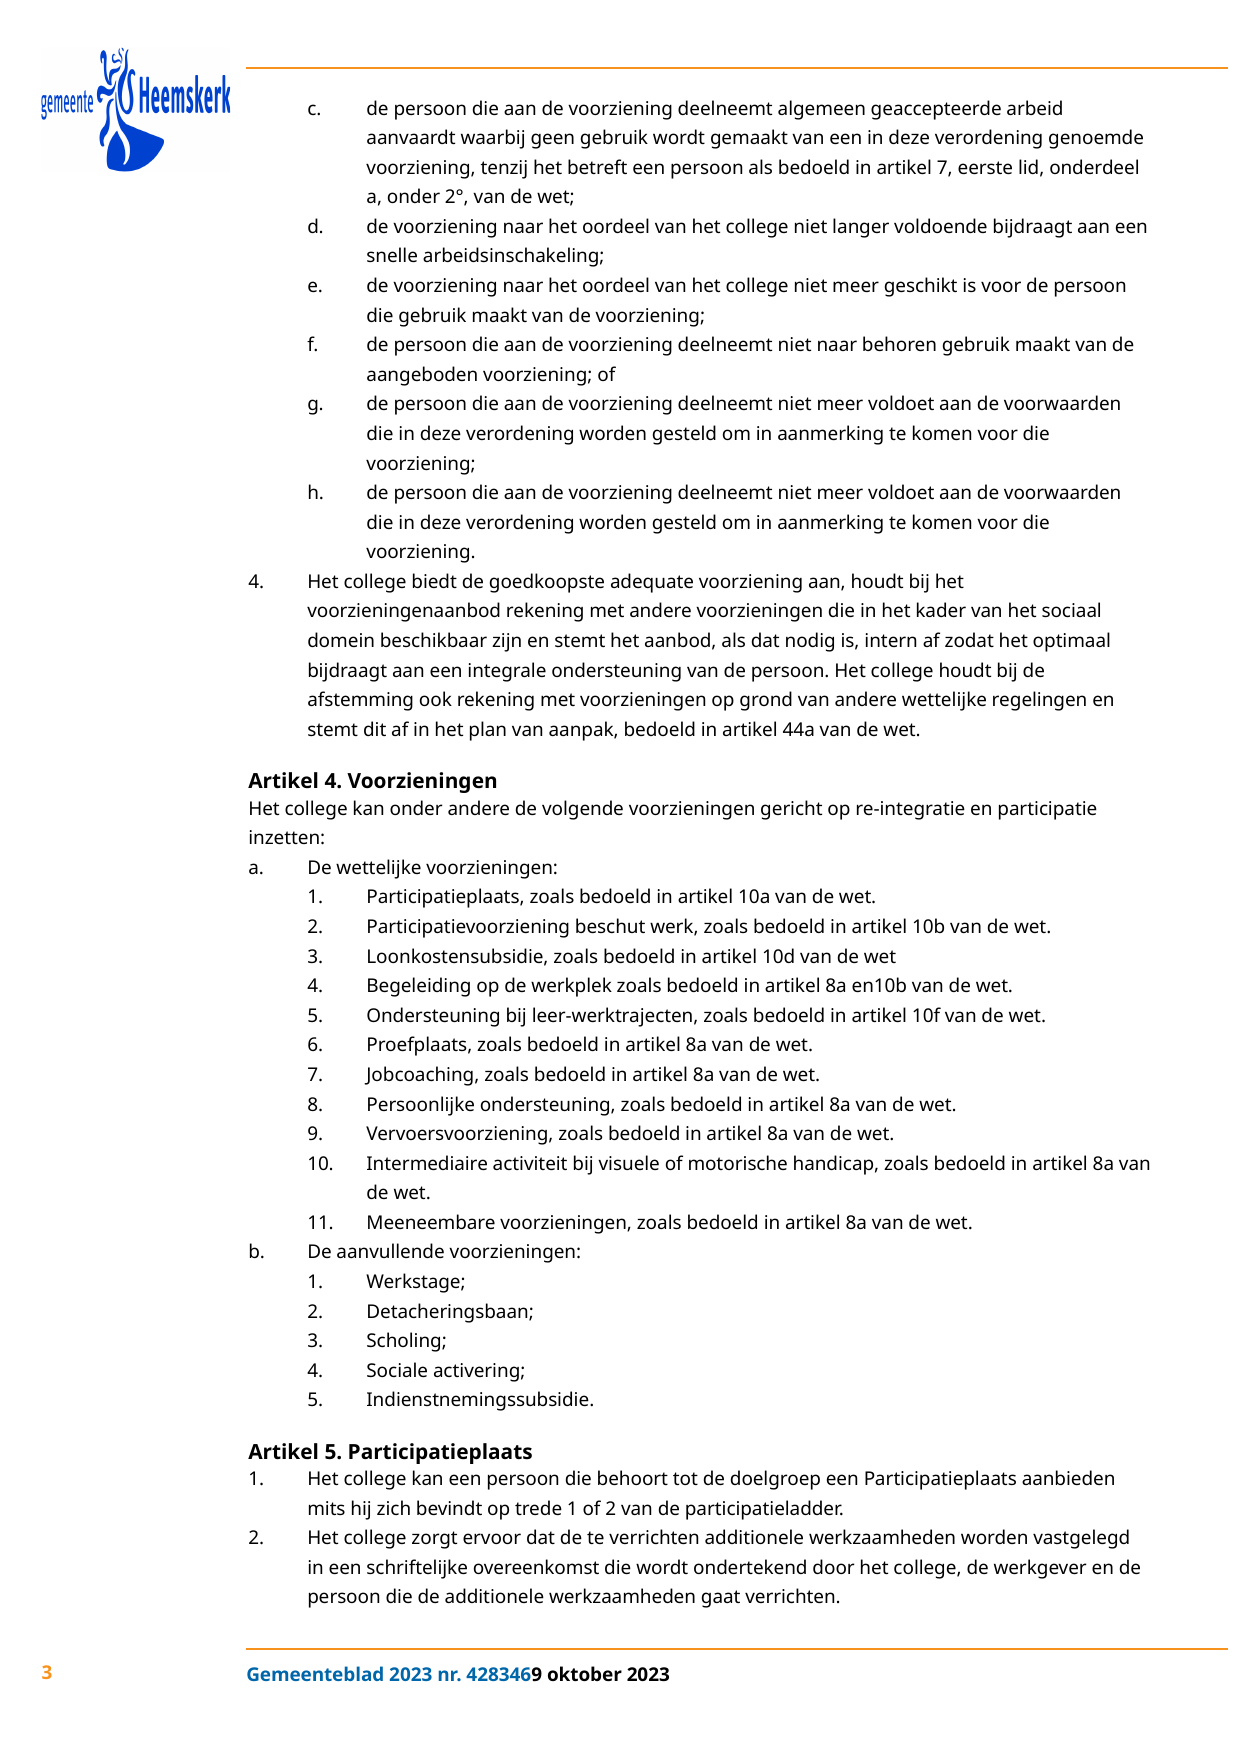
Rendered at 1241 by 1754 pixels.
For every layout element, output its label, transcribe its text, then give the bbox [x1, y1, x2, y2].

list Loonkostensubsidie, zoals bedoeld in artikel 10d van de wet [307, 943, 1152, 968]
list de voorziening naar het oordeel van het college niet meer geschikt is voor de persoon die gebruik maakt van de voorziening; [307, 272, 1152, 328]
list de persoon die aan de voorziening deelneemt niet naar behoren gebruik maakt van de aangeboden voorziening; of [307, 331, 1152, 387]
list Jobcoaching, zoals bedoeld in artikel 8a van de wet. [307, 1061, 1152, 1087]
text Artikel 5. Participatieplaats [248, 1437, 1152, 1465]
list Sociale activering; [307, 1357, 1152, 1383]
list Werkstage; [307, 1268, 1152, 1294]
list Intermediaire activiteit bij visuele of motorische handicap, zoals bedoeld in artikel 8a van de wet. [307, 1150, 1152, 1205]
list de persoon die aan de voorziening deelneemt algemeen geaccepteerde arbeid aanvaardt waarbij geen gebruik wordt gemaakt van een in deze verordening genoemde voorziening, tenzij het betreft een persoon als bedoeld in artikel 7, eerste lid, onderdeel a, onder 2°, van de wet; [307, 95, 1152, 209]
list Ondersteuning bij leer-werktrajecten, zoals bedoeld in artikel 10f van de wet. [307, 1002, 1152, 1028]
picture [41, 47, 231, 172]
list Het college kan een persoon die behoort tot de doelgroep een Participatieplaats aanbieden mits hij zich bevindt op trede 1 of 2 van de participatieladder. [248, 1465, 1152, 1521]
list De wettelijke voorzieningen: [248, 854, 1152, 880]
list Vervoersvoorziening, zoals bedoeld in artikel 8a van de wet. [307, 1120, 1152, 1146]
list Persoonlijke ondersteuning, zoals bedoeld in artikel 8a van de wet. [307, 1091, 1152, 1116]
list Participatieplaats, zoals bedoeld in artikel 10a van de wet. [307, 884, 1152, 909]
list Indienstnemingssubsidie. [307, 1387, 1152, 1412]
list De aanvullende voorzieningen: [248, 1239, 1152, 1264]
list Begeleiding op de werkplek zoals bedoeld in artikel 8a en10b van de wet. [307, 972, 1152, 998]
list de persoon die aan de voorziening deelneemt niet meer voldoet aan de voorwaarden die in deze verordening worden gesteld om in aanmerking te komen voor die voorziening. [307, 479, 1152, 564]
list Detacheringsbaan; [307, 1298, 1152, 1323]
list Het college zorgt ervoor dat de te verrichten additionele werkzaamheden worden vastgelegd in een schriftelijke overeenkomst die wordt ondertekend door het college, de werkgever en de persoon die de additionele werkzaamheden gaat verrichten. [248, 1524, 1152, 1609]
list de voorziening naar het oordeel van het college niet langer voldoende bijdraagt aan een snelle arbeidsinschakeling; [307, 213, 1152, 268]
list Proefplaats, zoals bedoeld in artikel 8a van de wet. [307, 1032, 1152, 1057]
list Meeneembare voorzieningen, zoals bedoeld in artikel 8a van de wet. [307, 1209, 1152, 1235]
text Artikel 4. Voorzieningen [248, 766, 1152, 795]
list de persoon die aan de voorziening deelneemt niet meer voldoet aan de voorwaarden die in deze verordening worden gesteld om in aanmerking te komen voor die voorziening; [307, 391, 1152, 476]
text Het college kan onder andere de volgende voorzieningen gericht op re-integratie en participatie inzetten: [248, 795, 1152, 850]
list Het college biedt de goedkoopste adequate voorziening aan, houdt bij het voorzieningenaanbod rekening met andere voorzieningen die in het kader van het sociaal domein beschikbaar zijn en stemt het aanbod, als dat nodig is, intern af zodat het optimaal bijdraagt aan een integrale ondersteuning van de persoon. Het college houdt bij de afstemming ook rekening met voorzieningen op grond van andere wettelijke regelingen en stemt dit af in het plan van aanpak, bedoeld in artikel 44a van de wet. [248, 568, 1152, 742]
list Scholing; [307, 1327, 1152, 1353]
list Participatievoorziening beschut werk, zoals bedoeld in artikel 10b van de wet. [307, 913, 1152, 939]
